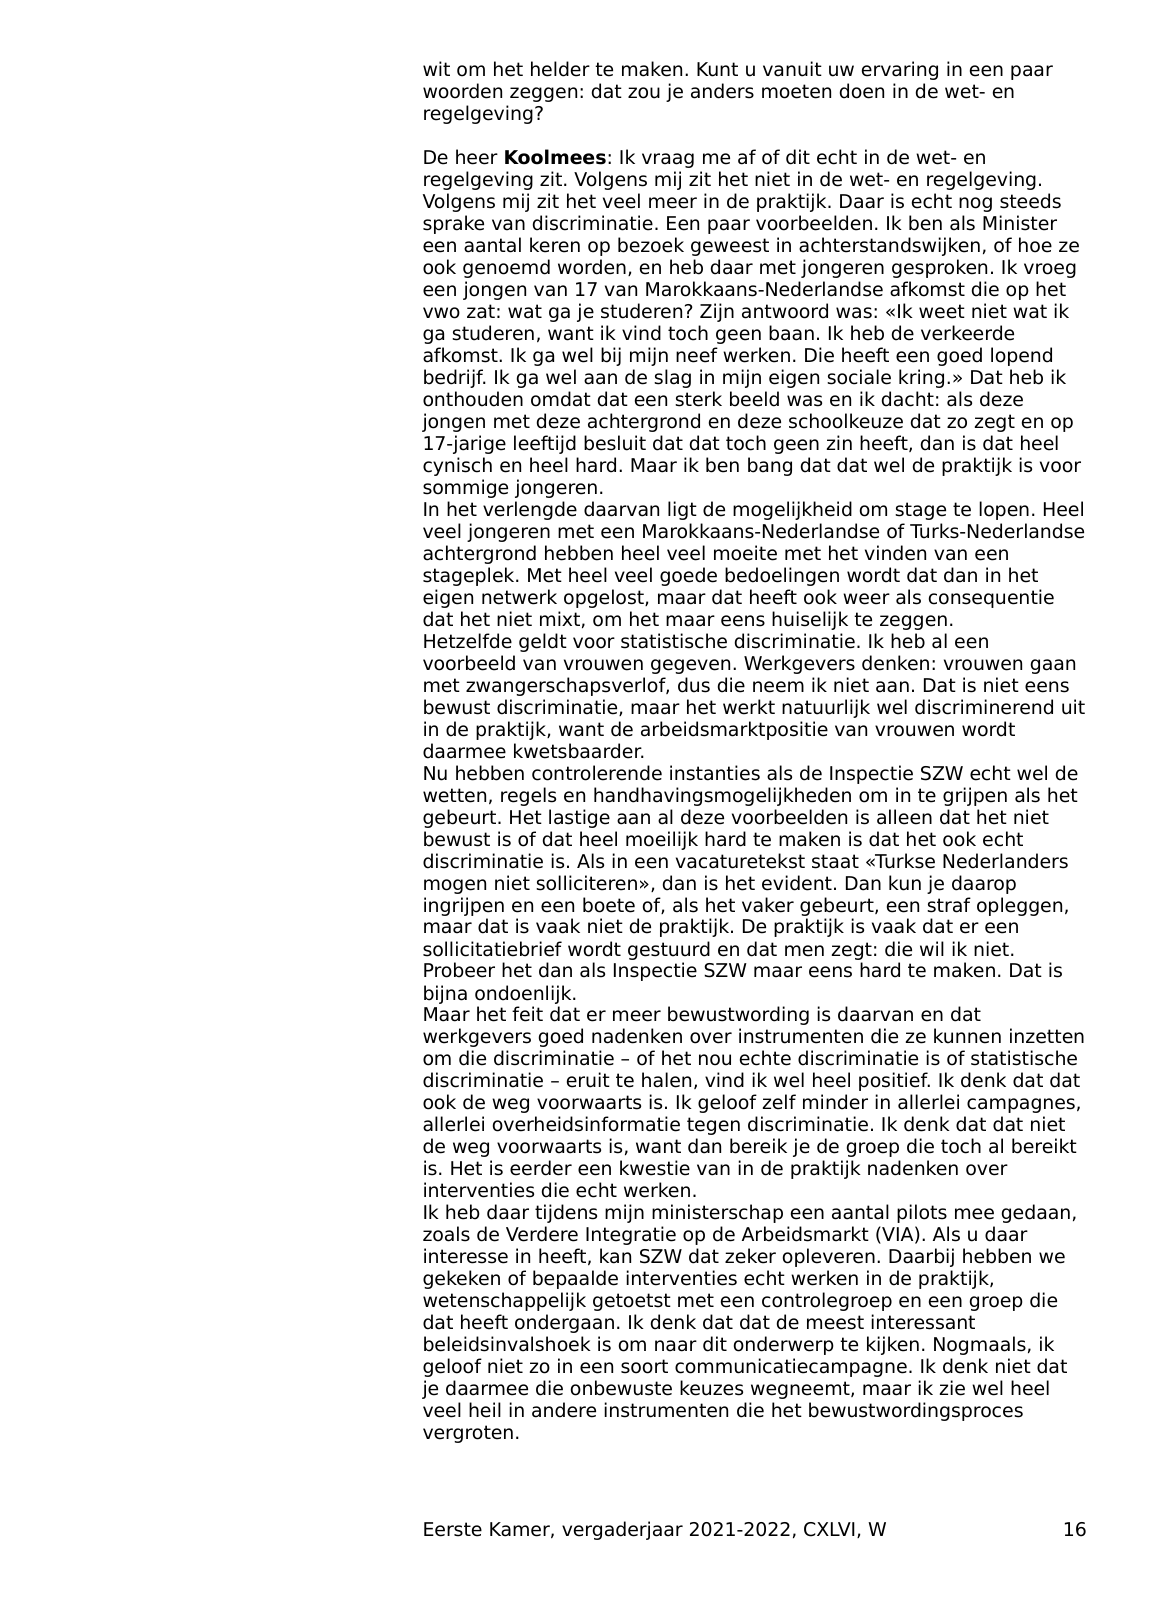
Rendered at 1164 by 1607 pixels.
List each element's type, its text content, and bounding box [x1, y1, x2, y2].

text Hetzelfde geldt voor statistische discriminatie. Ik heb al een voorbeeld van vrouwen gegeven. Werkgevers denken: vrouwen gaan met zwangerschapsverlof, dus die neem ik niet aan. Dat is niet eens bewust discriminatie, maar het werkt natuurlijk wel discriminerend uit in de praktijk, want de arbeidsmarktpositie van vrouwen wordt daarmee kwetsbaarder. [422, 631, 1087, 763]
text De heer Koolmees: Ik vraag me af of dit echt in de wet- en regelgeving zit. Volgens mij zit het niet in de wet- en regelgeving. Volgens mij zit het veel meer in de praktijk. Daar is echt nog steeds sprake van discriminatie. Een paar voorbeelden. Ik ben als Minister een aantal keren op bezoek geweest in achterstandswijken, of hoe ze ook genoemd worden, en heb daar met jongeren gesproken. Ik vroeg een jongen van 17 van Marokkaans-Nederlandse afkomst die op het vwo zat: wat ga je studeren? Zijn antwoord was: «Ik weet niet wat ik ga studeren, want ik vind toch geen baan. Ik heb de verkeerde afkomst. Ik ga wel bij mijn neef werken. Die heeft een goed lopend bedrijf. Ik ga wel aan de slag in mijn eigen sociale kring.» Dat heb ik onthouden omdat dat een sterk beeld was en ik dacht: als deze jongen met deze achtergrond en deze schoolkeuze dat zo zegt en op 17-jarige leeftijd besluit dat dat toch geen zin heeft, dan is dat heel cynisch en heel hard. Maar ik ben bang dat dat wel de praktijk is voor sommige jongeren. [422, 147, 1087, 499]
text wit om het helder te maken. Kunt u vanuit uw ervaring in een paar woorden zeggen: dat zou je anders moeten doen in de wet- en regelgeving? [422, 59, 1087, 125]
text Maar het feit dat er meer bewustwording is daarvan en dat werkgevers goed nadenken over instrumenten die ze kunnen inzetten om die discriminatie – of het nou echte discriminatie is of statistische discriminatie – eruit te halen, vind ik wel heel positief. Ik denk dat dat ook de weg voorwaarts is. Ik geloof zelf minder in allerlei campagnes, allerlei overheidsinformatie tegen discriminatie. Ik denk dat dat niet de weg voorwaarts is, want dan bereik je de groep die toch al bereikt is. Het is eerder een kwestie van in de praktijk nadenken over interventies die echt werken. [422, 1004, 1087, 1202]
text In het verlengde daarvan ligt de mogelijkheid om stage te lopen. Heel veel jongeren met een Marokkaans-Nederlandse of Turks-Nederlandse achtergrond hebben heel veel moeite met het vinden van een stageplek. Met heel veel goede bedoelingen wordt dat dan in het eigen netwerk opgelost, maar dat heeft ook weer als consequentie dat het niet mixt, om het maar eens huiselijk te zeggen. [422, 499, 1087, 631]
text Ik heb daar tijdens mijn ministerschap een aantal pilots mee gedaan, zoals de Verdere Integratie op de Arbeidsmarkt (VIA). Als u daar interesse in heeft, kan SZW dat zeker opleveren. Daarbij hebben we gekeken of bepaalde interventies echt werken in de praktijk, wetenschappelijk getoetst met een controlegroep en een groep die dat heeft ondergaan. Ik denk dat dat de meest interessant beleidsinvalshoek is om naar dit onderwerp te kijken. Nogmaals, ik geloof niet zo in een soort communicatiecampagne. Ik denk niet dat je daarmee die onbewuste keuzes wegneemt, maar ik zie wel heel veel heil in andere instrumenten die het bewustwordingsproces vergroten. [422, 1202, 1087, 1444]
text Nu hebben controlerende instanties als de Inspectie SZW echt wel de wetten, regels en handhavingsmogelijkheden om in te grijpen als het gebeurt. Het lastige aan al deze voorbeelden is alleen dat het niet bewust is of dat heel moeilijk hard te maken is dat het ook echt discriminatie is. Als in een vacaturetekst staat «Turkse Nederlanders mogen niet solliciteren», dan is het evident. Dan kun je daarop ingrijpen en een boete of, als het vaker gebeurt, een straf opleggen, maar dat is vaak niet de praktijk. De praktijk is vaak dat er een sollicitatiebrief wordt gestuurd en dat men zegt: die wil ik niet. Probeer het dan als Inspectie SZW maar eens hard te maken. Dat is bijna ondoenlijk. [422, 763, 1087, 1004]
